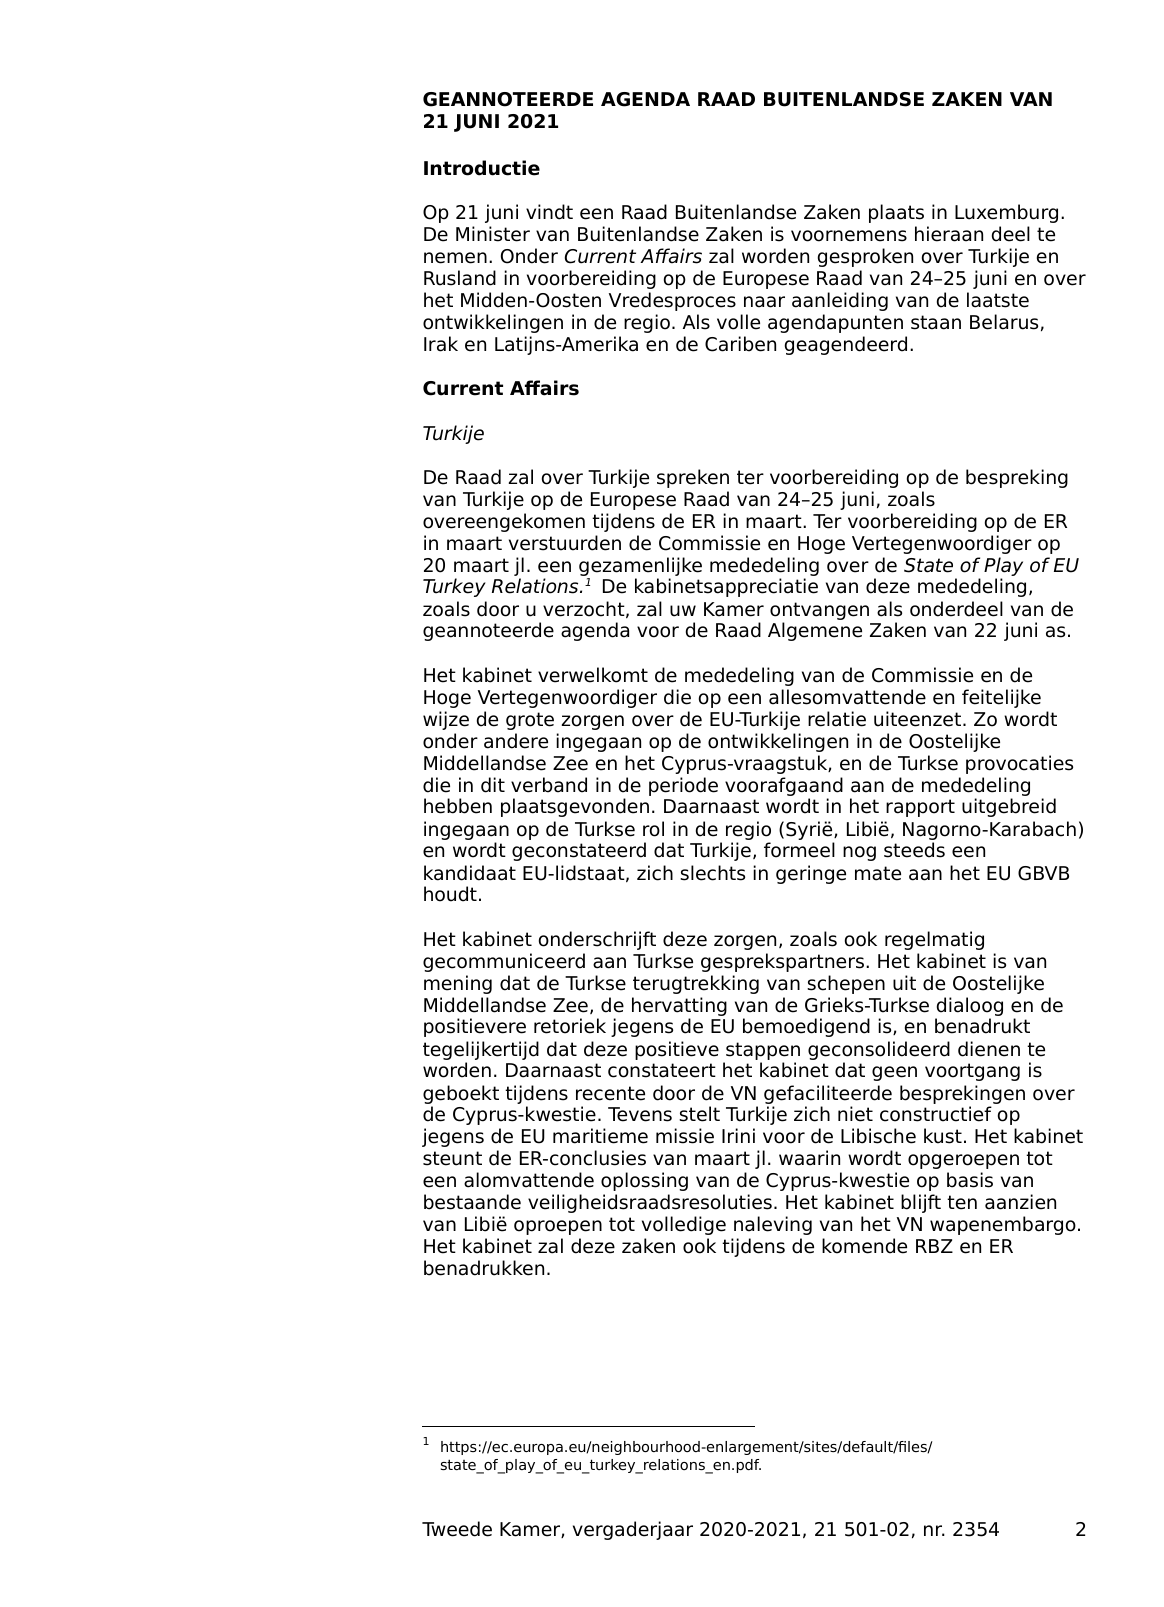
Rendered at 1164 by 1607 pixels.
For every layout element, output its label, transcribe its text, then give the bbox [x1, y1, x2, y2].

text https://ec.europa.eu/neighbourhood-enlargement/sites/default/files/state_of_play_of_eu_turkey_relations_en.pdf. [422, 1435, 1087, 1474]
text Het kabinet onderschrijft deze zorgen, zoals ook regelmatig gecommuniceerd aan Turkse gesprekspartners. Het kabinet is van mening dat de Turkse terugtrekking van schepen uit de Oostelijke Middellandse Zee, de hervatting van de Grieks-Turkse dialoog en de positievere retoriek jegens de EU bemoedigend is, en benadrukt tegelijkertijd dat deze positieve stappen geconsolideerd dienen te worden. Daarnaast constateert het kabinet dat geen voortgang is geboekt tijdens recente door de VN gefaciliteerde besprekingen over de Cyprus-kwestie. Tevens stelt Turkije zich niet constructief op jegens de EU maritieme missie Irini voor de Libische kust. Het kabinet steunt de ER-conclusies van maart jl. waarin wordt opgeroepen tot een alomvattende oplossing van de Cyprus-kwestie op basis van bestaande veiligheidsraadsresoluties. Het kabinet blijft ten aanzien van Libië oproepen tot volledige naleving van het VN wapenembargo. Het kabinet zal deze zaken ook tijdens de komende RBZ en ER benadrukken. [422, 928, 1087, 1280]
text Op 21 juni vindt een Raad Buitenlandse Zaken plaats in Luxemburg. De Minister van Buitenlandse Zaken is voornemens hieraan deel te nemen. Onder Current Affairs zal worden gesproken over Turkije en Rusland in voorbereiding op de Europese Raad van 24–25 juni en over het Midden-Oosten Vredesproces naar aanleiding van de laatste ontwikkelingen in de regio. Als volle agendapunten staan Belarus, Irak en Latijns-Amerika en de Cariben geagendeerd. [422, 202, 1087, 356]
subtitle Introductie [422, 158, 1087, 180]
subtitle Turkije [422, 422, 1087, 444]
text De Raad zal over Turkije spreken ter voorbereiding op de bespreking van Turkije op de Europese Raad van 24–25 juni, zoals overeengekomen tijdens de ER in maart. Ter voorbereiding op de ER in maart verstuurden de Commissie en Hoge Vertegenwoordiger op 20 maart jl. een gezamenlijke mededeling over de State of Play of EU Turkey Relations. De kabinetsappreciatie van deze mededeling, zoals door u verzocht, zal uw Kamer ontvangen als onderdeel van de geannoteerde agenda voor de Raad Algemene Zaken van 22 juni as. [422, 467, 1087, 642]
text Het kabinet verwelkomt de mededeling van de Commissie en de Hoge Vertegenwoordiger die op een allesomvattende en feitelijke wijze de grote zorgen over de EU-Turkije relatie uiteenzet. Zo wordt onder andere ingegaan op de ontwikkelingen in de Oostelijke Middellandse Zee en het Cyprus-vraagstuk, en de Turkse provocaties die in dit verband in de periode voorafgaand aan de mededeling hebben plaatsgevonden. Daarnaast wordt in het rapport uitgebreid ingegaan op de Turkse rol in de regio (Syrië, Libië, Nagorno-Karabach) en wordt geconstateerd dat Turkije, formeel nog steeds een kandidaat EU-lidstaat, zich slechts in geringe mate aan het EU GBVB houdt. [422, 664, 1087, 906]
subtitle GEANNOTEERDE AGENDA RAAD BUITENLANDSE ZAKEN VAN 21 JUNI 2021 [422, 89, 1087, 133]
subtitle Current Affairs [422, 378, 1087, 400]
